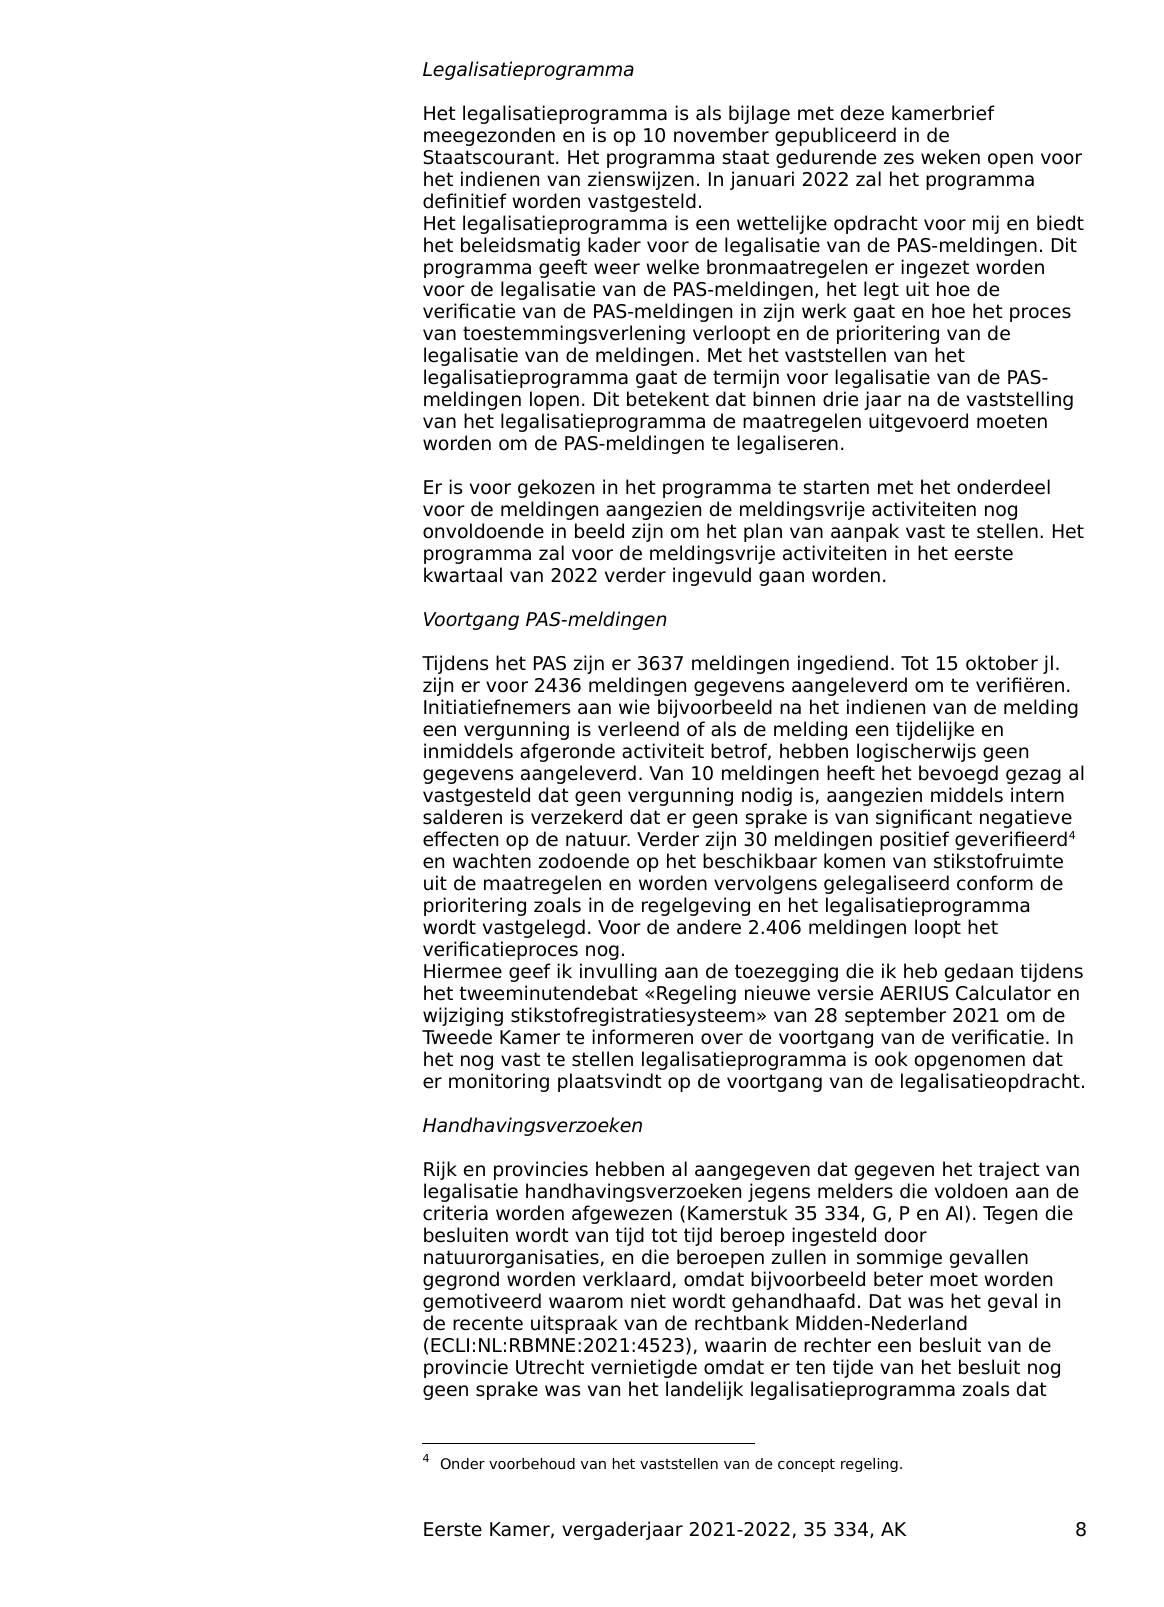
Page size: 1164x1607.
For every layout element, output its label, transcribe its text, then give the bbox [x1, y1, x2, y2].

subtitle Handhavingsverzoeken [422, 1115, 1087, 1137]
subtitle Legalisatieprogramma [422, 59, 1087, 81]
subtitle Voortgang PAS-meldingen [422, 609, 1087, 631]
text Tijdens het PAS zijn er 3637 meldingen ingediend. Tot 15 oktober jl. zijn er voor 2436 meldingen gegevens aangeleverd om te verifiëren. Initiatiefnemers aan wie bijvoorbeeld na het indienen van de melding een vergunning is verleend of als de melding een tijdelijke en inmiddels afgeronde activiteit betrof, hebben logischerwijs geen gegevens aangeleverd. Van 10 meldingen heeft het bevoegd gezag al vastgesteld dat geen vergunning nodig is, aangezien middels intern salderen is verzekerd dat er geen sprake is van significant negatieve effecten op de natuur. Verder zijn 30 meldingen positief geverifieerd en wachten zodoende op het beschikbaar komen van stikstofruimte uit de maatregelen en worden vervolgens gelegaliseerd conform de prioritering zoals in de regelgeving en het legalisatieprogramma wordt vastgelegd. Voor de andere 2.406 meldingen loopt het verificatieproces nog. [422, 653, 1087, 961]
text Het legalisatieprogramma is een wettelijke opdracht voor mij en biedt het beleidsmatig kader voor de legalisatie van de PAS-meldingen. Dit programma geeft weer welke bronmaatregelen er ingezet worden voor de legalisatie van de PAS-meldingen, het legt uit hoe de verificatie van de PAS-meldingen in zijn werk gaat en hoe het proces van toestemmingsverlening verloopt en de prioritering van de legalisatie van de meldingen. Met het vaststellen van het legalisatieprogramma gaat de termijn voor legalisatie van de PAS-meldingen lopen. Dit betekent dat binnen drie jaar na de vaststelling van het legalisatieprogramma de maatregelen uitgevoerd moeten worden om de PAS-meldingen te legaliseren. [422, 213, 1087, 455]
text Rijk en provincies hebben al aangegeven dat gegeven het traject van legalisatie handhavingsverzoeken jegens melders die voldoen aan de criteria worden afgewezen (Kamerstuk 35 334, G, P en AI). Tegen die besluiten wordt van tijd tot tijd beroep ingesteld door natuurorganisaties, en die beroepen zullen in sommige gevallen gegrond worden verklaard, omdat bijvoorbeeld beter moet worden gemotiveerd waarom niet wordt gehandhaafd. Dat was het geval in de recente uitspraak van de rechtbank Midden-Nederland (ECLI:NL:RBMNE:2021:4523), waarin de rechter een besluit van de provincie Utrecht vernietigde omdat er ten tijde van het besluit nog geen sprake was van het landelijk legalisatieprogramma zoals dat [422, 1159, 1087, 1401]
text Er is voor gekozen in het programma te starten met het onderdeel voor de meldingen aangezien de meldingsvrije activiteiten nog onvoldoende in beeld zijn om het plan van aanpak vast te stellen. Het programma zal voor de meldingsvrije activiteiten in het eerste kwartaal van 2022 verder ingevuld gaan worden. [422, 477, 1087, 587]
text Het legalisatieprogramma is als bijlage met deze kamerbrief meegezonden en is op 10 november gepubliceerd in de Staatscourant. Het programma staat gedurende zes weken open voor het indienen van zienswijzen. In januari 2022 zal het programma definitief worden vastgesteld. [422, 103, 1087, 213]
text Hiermee geef ik invulling aan de toezegging die ik heb gedaan tijdens het tweeminutendebat «Regeling nieuwe versie AERIUS Calculator en wijziging stikstofregistratiesysteem» van 28 september 2021 om de Tweede Kamer te informeren over de voortgang van de verificatie. In het nog vast te stellen legalisatieprogramma is ook opgenomen dat er monitoring plaatsvindt op de voortgang van de legalisatieopdracht. [422, 961, 1087, 1093]
text Onder voorbehoud van het vaststellen van de concept regeling. [422, 1452, 1087, 1474]
